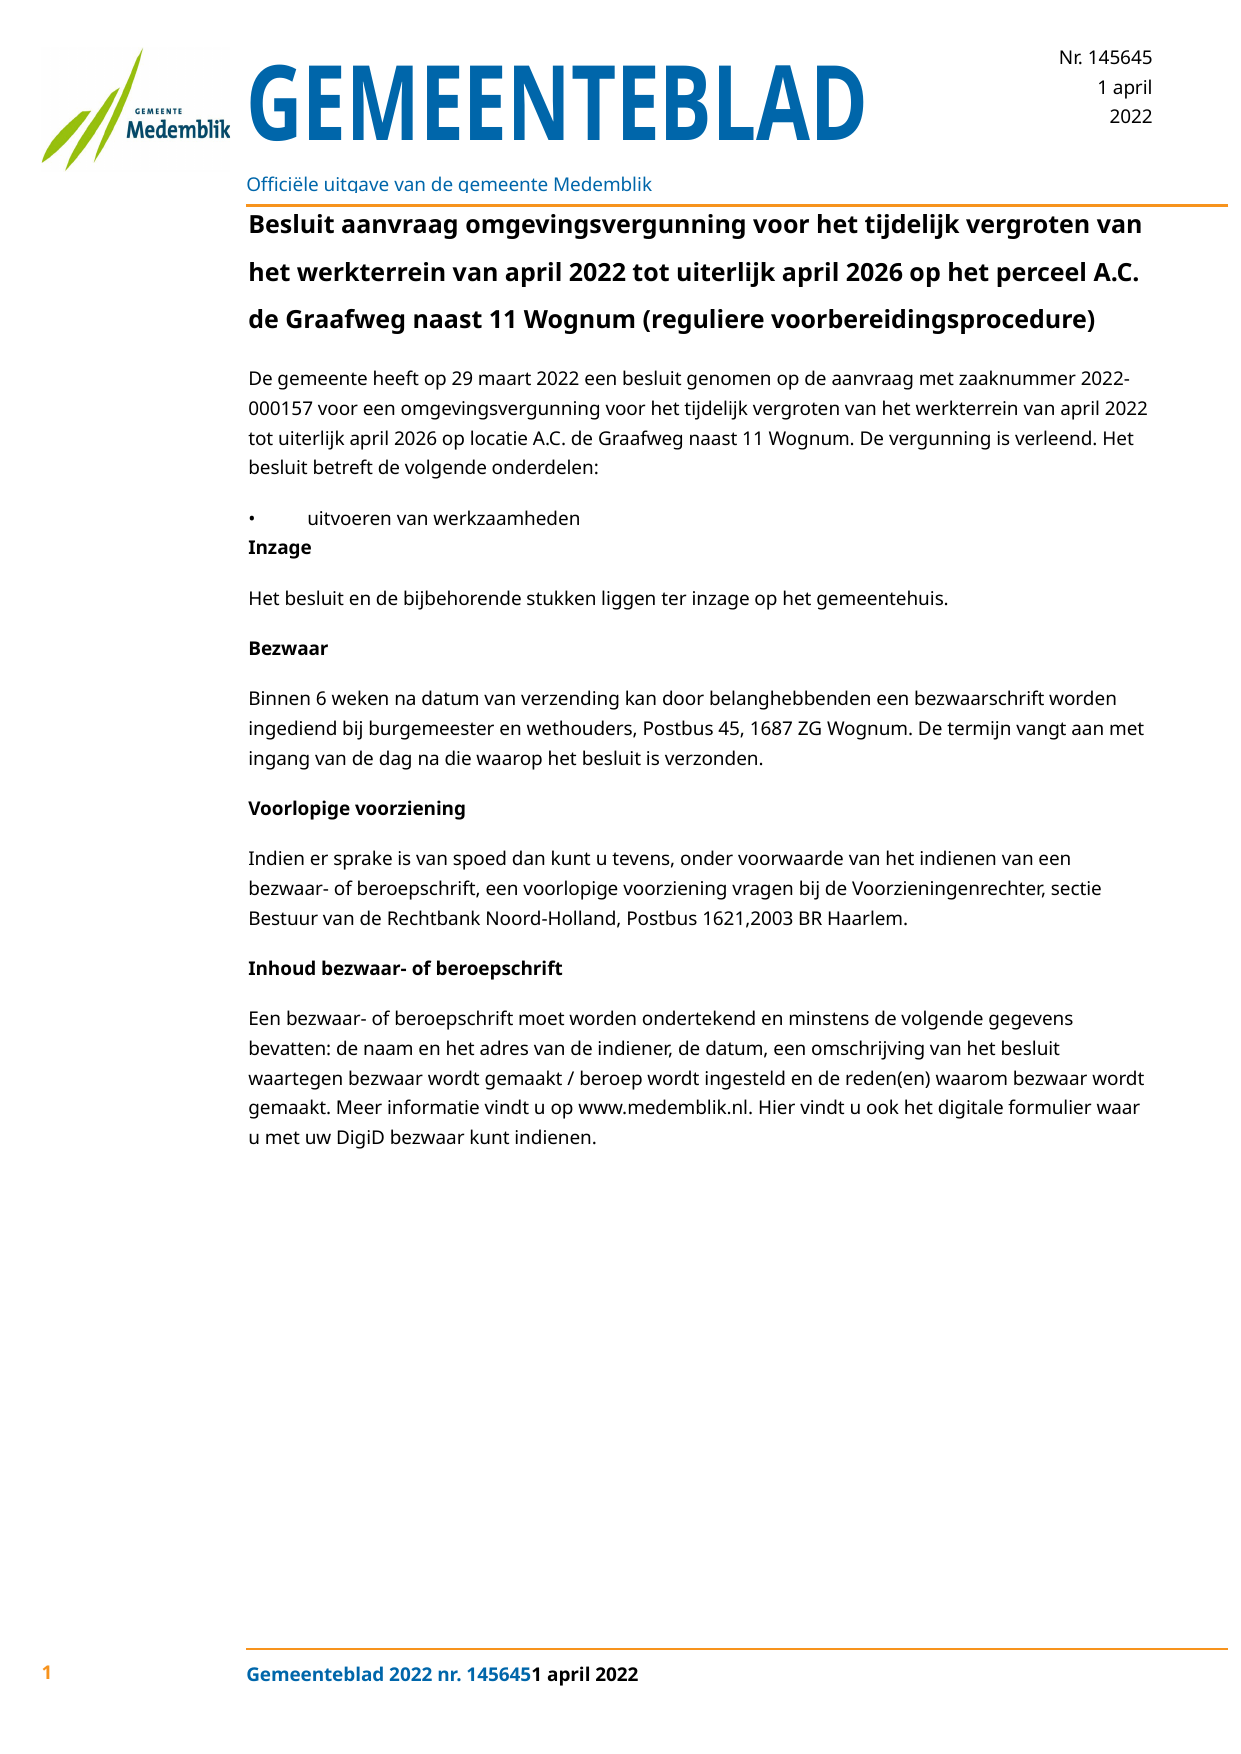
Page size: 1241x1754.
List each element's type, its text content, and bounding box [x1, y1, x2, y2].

text Binnen 6 weken na datum van verzending kan door belanghebbenden een bezwaarschrift worden ingediend bij burgemeester en wethouders, Postbus 45, 1687 ZG Wognum. De termijn vangt aan met ingang van de dag na die waarop het besluit is verzonden. [248, 686, 1152, 770]
text Een bezwaar- of beroepschrift moet worden ondertekend en minstens de volgende gegevens bevatten: de naam en het adres van de indiener, de datum, een omschrijving van het besluit waartegen bezwaar wordt gemaakt / beroep wordt ingesteld en de reden(en) waarom bezwaar wordt gemaakt. Meer informatie vindt u op www.medemblik.nl. Hier vindt u ook het digitale formulier waar u met uw DigiD bezwaar kunt indienen. [248, 1006, 1152, 1149]
text Besluit aanvraag omgevingsvergunning voor het tijdelijk vergroten van het werkterrein van april 2022 tot uiterlijk april 2026 op het perceel A.C. de Graafweg naast 11 Wognum (reguliere voorbereidingsprocedure) [248, 207, 1152, 336]
text Indien er sprake is van spoed dan kunt u tevens, onder voorwaarde van het indienen van een bezwaar- of beroepschrift, een voorlopige voorziening vragen bij de Voorzieningenrechter, sectie Bestuur van de Rechtbank Noord-Holland, Postbus 1621,2003 BR Haarlem. [248, 846, 1152, 930]
text Bezwaar [248, 635, 1152, 661]
text Voorlopige voorziening [248, 795, 1152, 821]
text Het besluit en de bijbehorende stukken liggen ter inzage op het gemeentehuis. [248, 585, 1152, 610]
list uitvoeren van werkzaamheden [248, 505, 1152, 530]
text Inhoud bezwaar- of beroepschrift [248, 955, 1152, 981]
picture [41, 47, 231, 172]
text Inzage [248, 534, 1152, 560]
text De gemeente heeft op 29 maart 2022 een besluit genomen op de aanvraag met zaaknummer 2022-000157 voor een omgevingsvergunning voor het tijdelijk vergroten van het werkterrein van april 2022 tot uiterlijk april 2026 op locatie A.C. de Graafweg naast 11 Wognum. De vergunning is verleend. Het besluit betreft de volgende onderdelen: [248, 366, 1152, 480]
